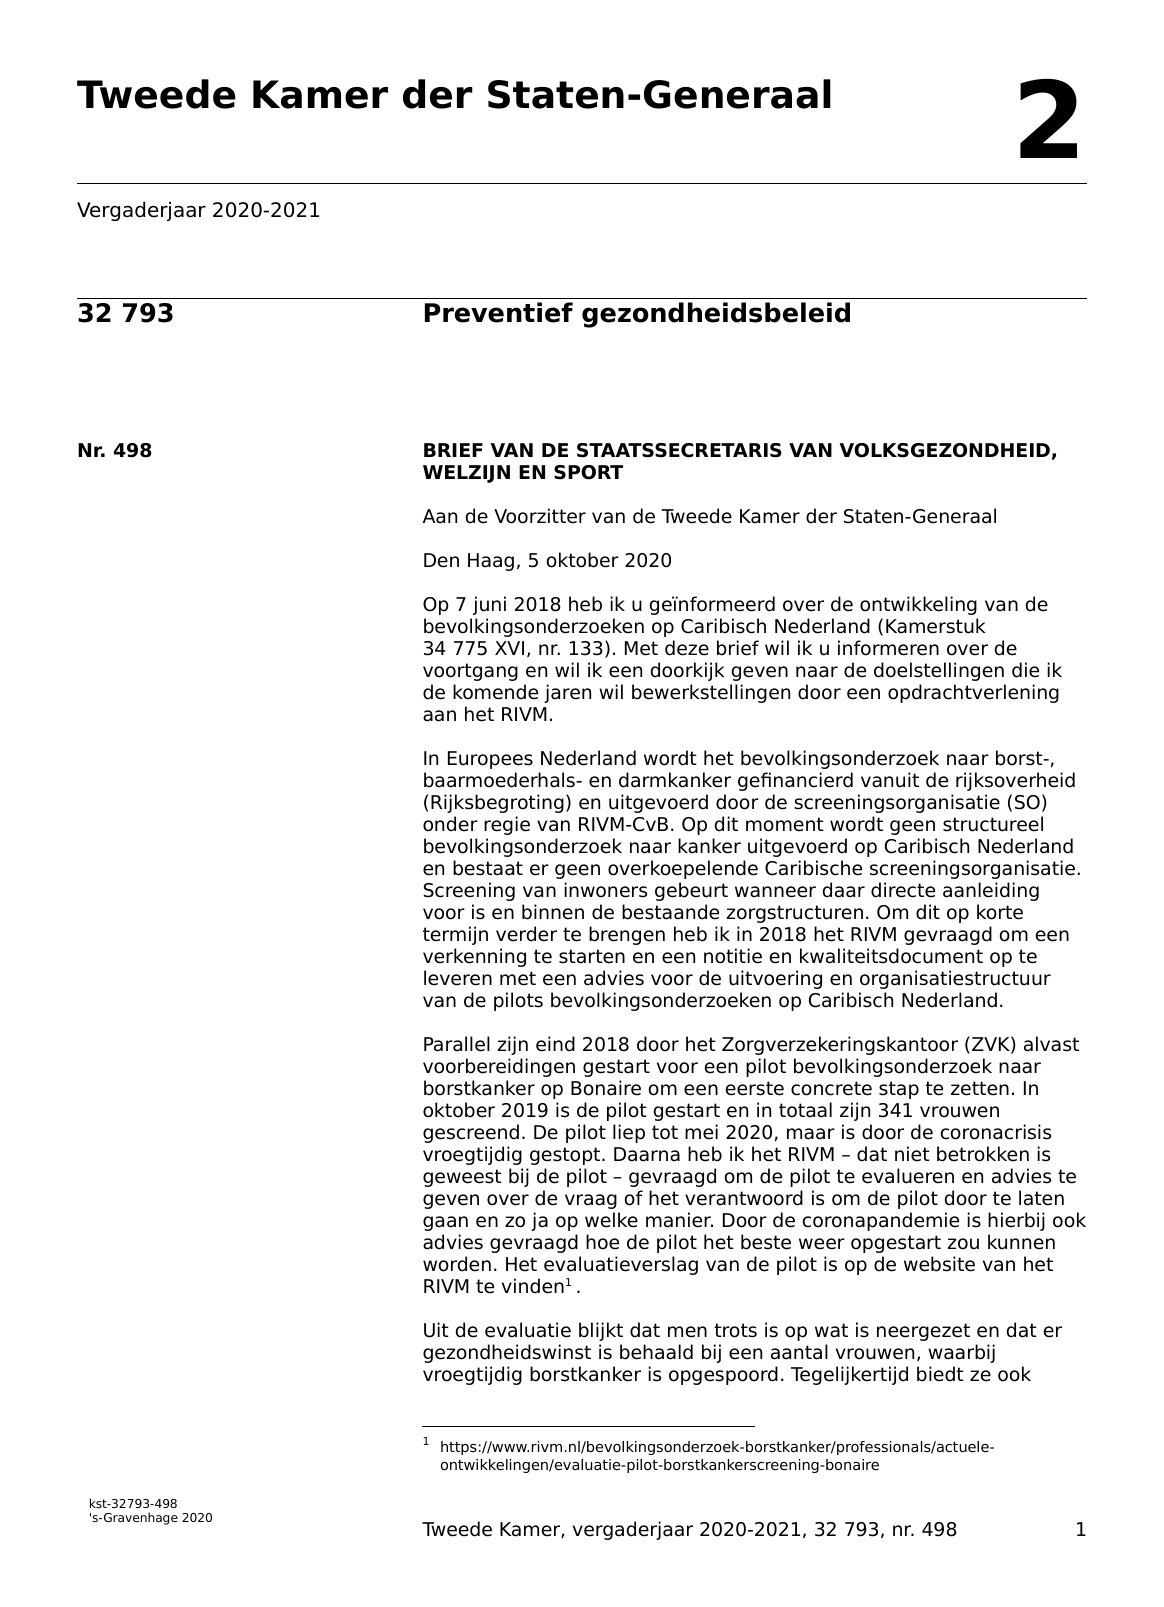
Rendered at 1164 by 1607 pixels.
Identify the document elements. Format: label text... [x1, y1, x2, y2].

text Parallel zijn eind 2018 door het Zorgverzekeringskantoor (ZVK) alvast voorbereidingen gestart voor een pilot bevolkingsonderzoek naar borstkanker op Bonaire om een eerste concrete stap te zetten. In oktober 2019 is de pilot gestart en in totaal zijn 341 vrouwen gescreend. De pilot liep tot mei 2020, maar is door de coronacrisis vroegtijdig gestopt. Daarna heb ik het RIVM – dat niet betrokken is geweest bij de pilot – gevraagd om de pilot te evalueren en advies te geven over de vraag of het verantwoord is om de pilot door te laten gaan en zo ja op welke manier. Door de coronapandemie is hierbij ook advies gevraagd hoe de pilot het beste weer opgestart zou kunnen worden. Het evaluatieverslag van de pilot is op de website van het RIVM te vinden. [422, 1034, 1087, 1298]
table_cell Vergaderjaar 2020-2021 [77, 184, 1087, 298]
text Uit de evaluatie blijkt dat men trots is op wat is neergezet en dat er gezondheidswinst is behaald bij een aantal vrouwen, waarbij vroegtijdig borstkanker is opgespoord. Tegelijkertijd biedt ze ook [422, 1320, 1087, 1386]
text 's-Gravenhage 2020 [88, 1511, 323, 1525]
subtitle 32 793 Preventief gezondheidsbeleid [77, 299, 1087, 329]
subtitle Nr. 498 BRIEF VAN DE STAATSSECRETARIS VAN VOLKSGEZONDHEID, WELZIJN EN SPORT [77, 440, 1087, 484]
text Aan de Voorzitter van de Tweede Kamer der Staten-Generaal [422, 506, 1087, 528]
text kst-32793-498 [88, 1497, 323, 1511]
table_header Tweede Kamer der Staten-Generaal [77, 59, 886, 183]
text Den Haag, 5 oktober 2020 [422, 550, 1087, 572]
text In Europees Nederland wordt het bevolkingsonderzoek naar borst-, baarmoederhals- en darmkanker gefinancierd vanuit de rijksoverheid (Rijksbegroting) en uitgevoerd door de screeningsorganisatie (SO) onder regie van RIVM-CvB. Op dit moment wordt geen structureel bevolkingsonderzoek naar kanker uitgevoerd op Caribisch Nederland en bestaat er geen overkoepelende Caribische screeningsorganisatie. Screening van inwoners gebeurt wanneer daar directe aanleiding voor is en binnen de bestaande zorgstructuren. Om dit op korte termijn verder te brengen heb ik in 2018 het RIVM gevraagd om een verkenning te starten en een notitie en kwaliteitsdocument op te leveren met een advies voor de uitvoering en organisatiestructuur van de pilots bevolkingsonderzoeken op Caribisch Nederland. [422, 748, 1087, 1012]
text https://www.rivm.nl/bevolkingsonderzoek-borstkanker/professionals/actuele-ontwikkelingen/evaluatie-pilot-borstkankerscreening-bonaire [422, 1435, 1087, 1474]
table_header 2 [886, 59, 1087, 183]
text Op 7 juni 2018 heb ik u geïnformeerd over de ontwikkeling van de bevolkingsonderzoeken op Caribisch Nederland (Kamerstuk 34 775 XVI, nr. 133). Met deze brief wil ik u informeren over de voortgang en wil ik een doorkijk geven naar de doelstellingen die ik de komende jaren wil bewerkstellingen door een opdrachtverlening aan het RIVM. [422, 594, 1087, 726]
